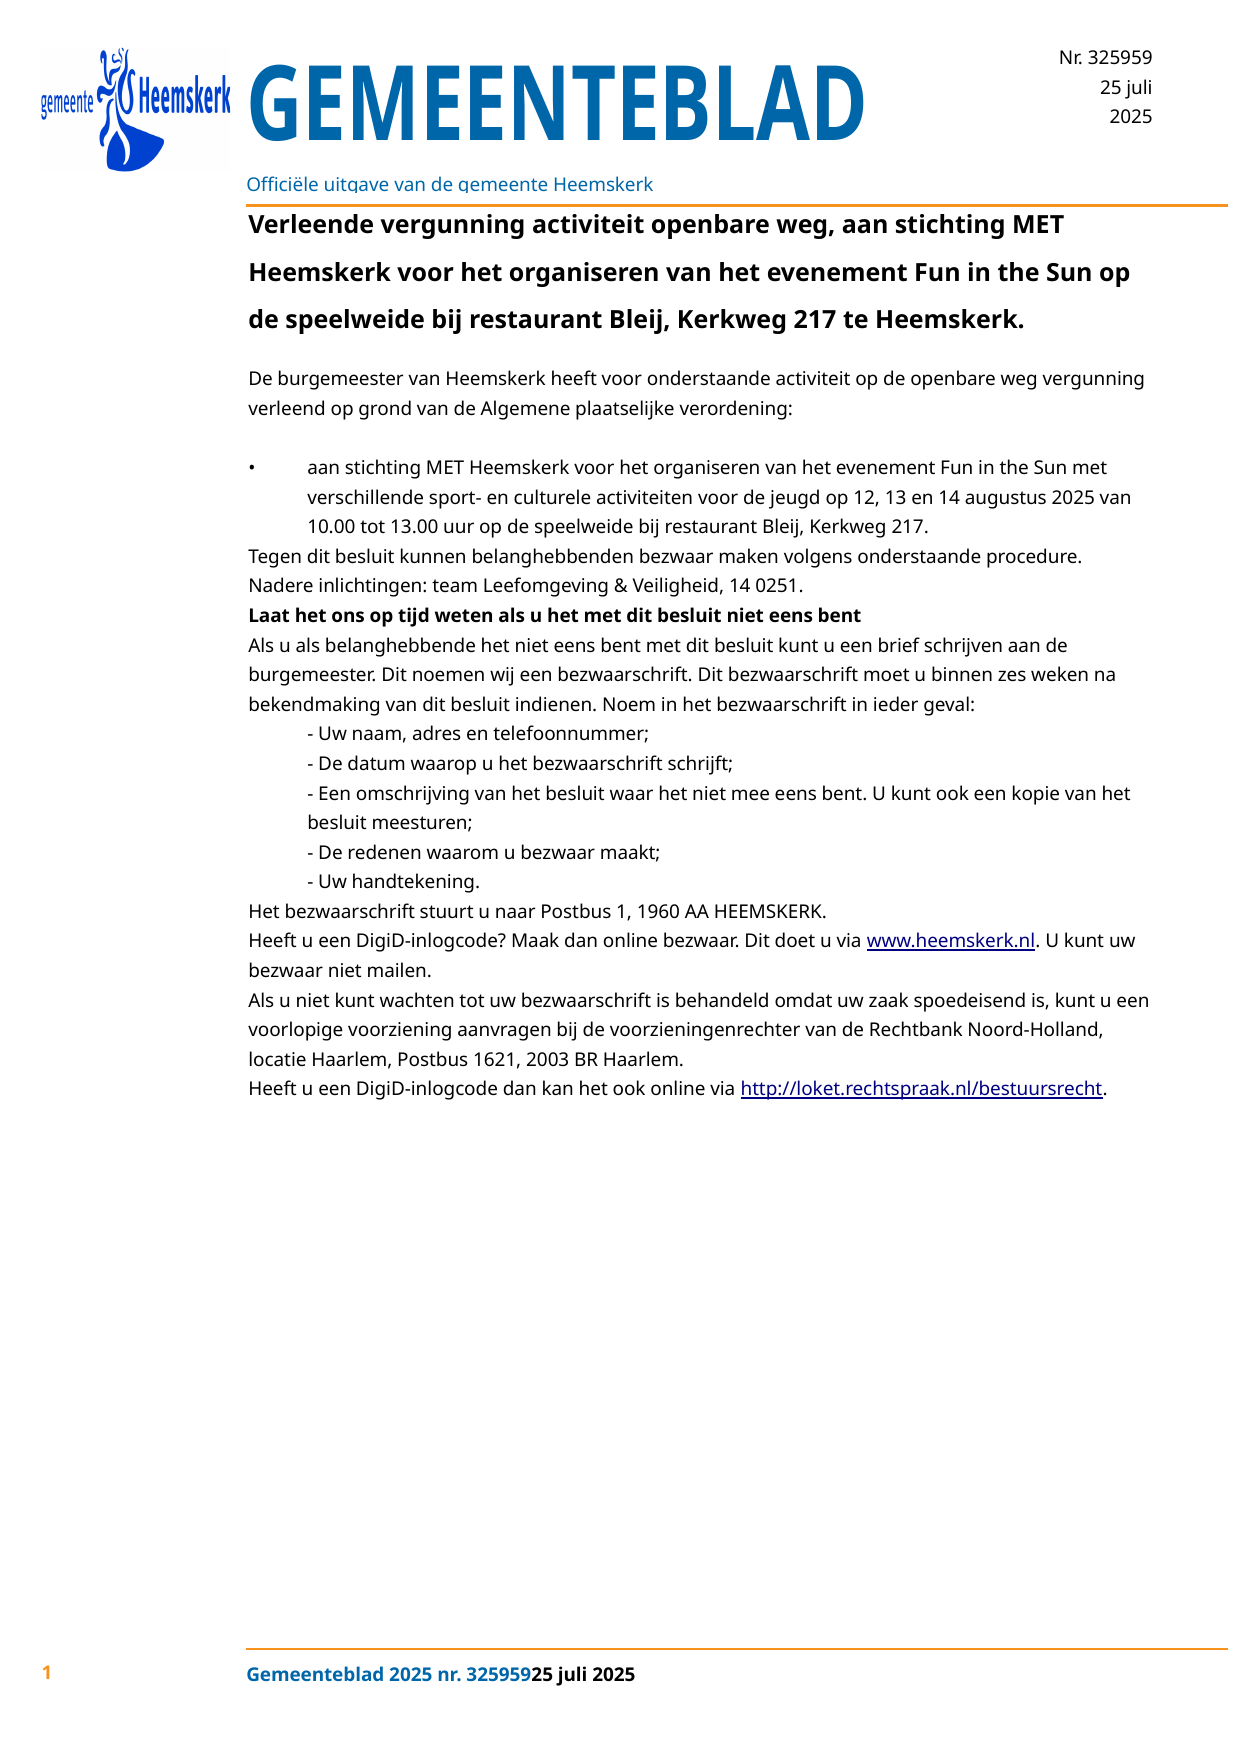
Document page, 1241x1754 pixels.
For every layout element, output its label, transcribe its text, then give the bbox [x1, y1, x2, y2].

list - Een omschrijving van het besluit waar het niet mee eens bent. U kunt ook een kopie van het besluit meesturen; [248, 780, 1152, 835]
text Laat het ons op tijd weten als u het met dit besluit niet eens bent [248, 602, 1152, 628]
text Het bezwaarschrift stuurt u naar Postbus 1, 1960 AA HEEMSKERK. [248, 898, 1152, 924]
list aan stichting MET Heemskerk voor het organiseren van het evenement Fun in the Sun met verschillende sport- en culturele activiteiten voor de jeugd op 12, 13 en 14 augustus 2025 van 10.00 tot 13.00 uur op de speelweide bij restaurant Bleij, Kerkweg 217. [248, 454, 1152, 539]
text Heeft u een DigiD-inlogcode dan kan het ook online via http://loket.rechtspraak.nl/bestuursrecht. [248, 1076, 1152, 1101]
text De burgemeester van Heemskerk heeft voor onderstaande activiteit op de openbare weg vergunning verleend op grond van de Algemene plaatselijke verordening: [248, 366, 1152, 421]
text Heeft u een DigiD-inlogcode? Maak dan online bezwaar. Dit doet u via www.heemskerk.nl. U kunt uw bezwaar niet mailen. [248, 928, 1152, 983]
text Verleende vergunning activiteit openbare weg, aan stichting MET Heemskerk voor het organiseren van het evenement Fun in the Sun op de speelweide bij restaurant Bleij, Kerkweg 217 te Heemskerk. [248, 207, 1152, 336]
text Tegen dit besluit kunnen belanghebbenden bezwaar maken volgens onderstaande procedure. Nadere inlichtingen: team Leefomgeving & Veiligheid, 14 0251. [248, 543, 1152, 598]
list - De datum waarop u het bezwaarschrift schrijft; [248, 750, 1152, 776]
list - Uw naam, adres en telefoonnummer; [248, 721, 1152, 746]
list - Uw handtekening. [248, 868, 1152, 894]
text Als u als belanghebbende het niet eens bent met dit besluit kunt u een brief schrijven aan de burgemeester. Dit noemen wij een bezwaarschrift. Dit bezwaarschrift moet u binnen zes weken na bekendmaking van dit besluit indienen. Noem in het bezwaarschrift in ieder geval: [248, 632, 1152, 717]
text Als u niet kunt wachten tot uw bezwaarschrift is behandeld omdat uw zaak spoedeisend is, kunt u een voorlopige voorziening aanvragen bij de voorzieningenrechter van de Rechtbank Noord-Holland, locatie Haarlem, Postbus 1621, 2003 BR Haarlem. [248, 987, 1152, 1072]
picture [41, 47, 231, 172]
list - De redenen waarom u bezwaar maakt; [248, 839, 1152, 864]
